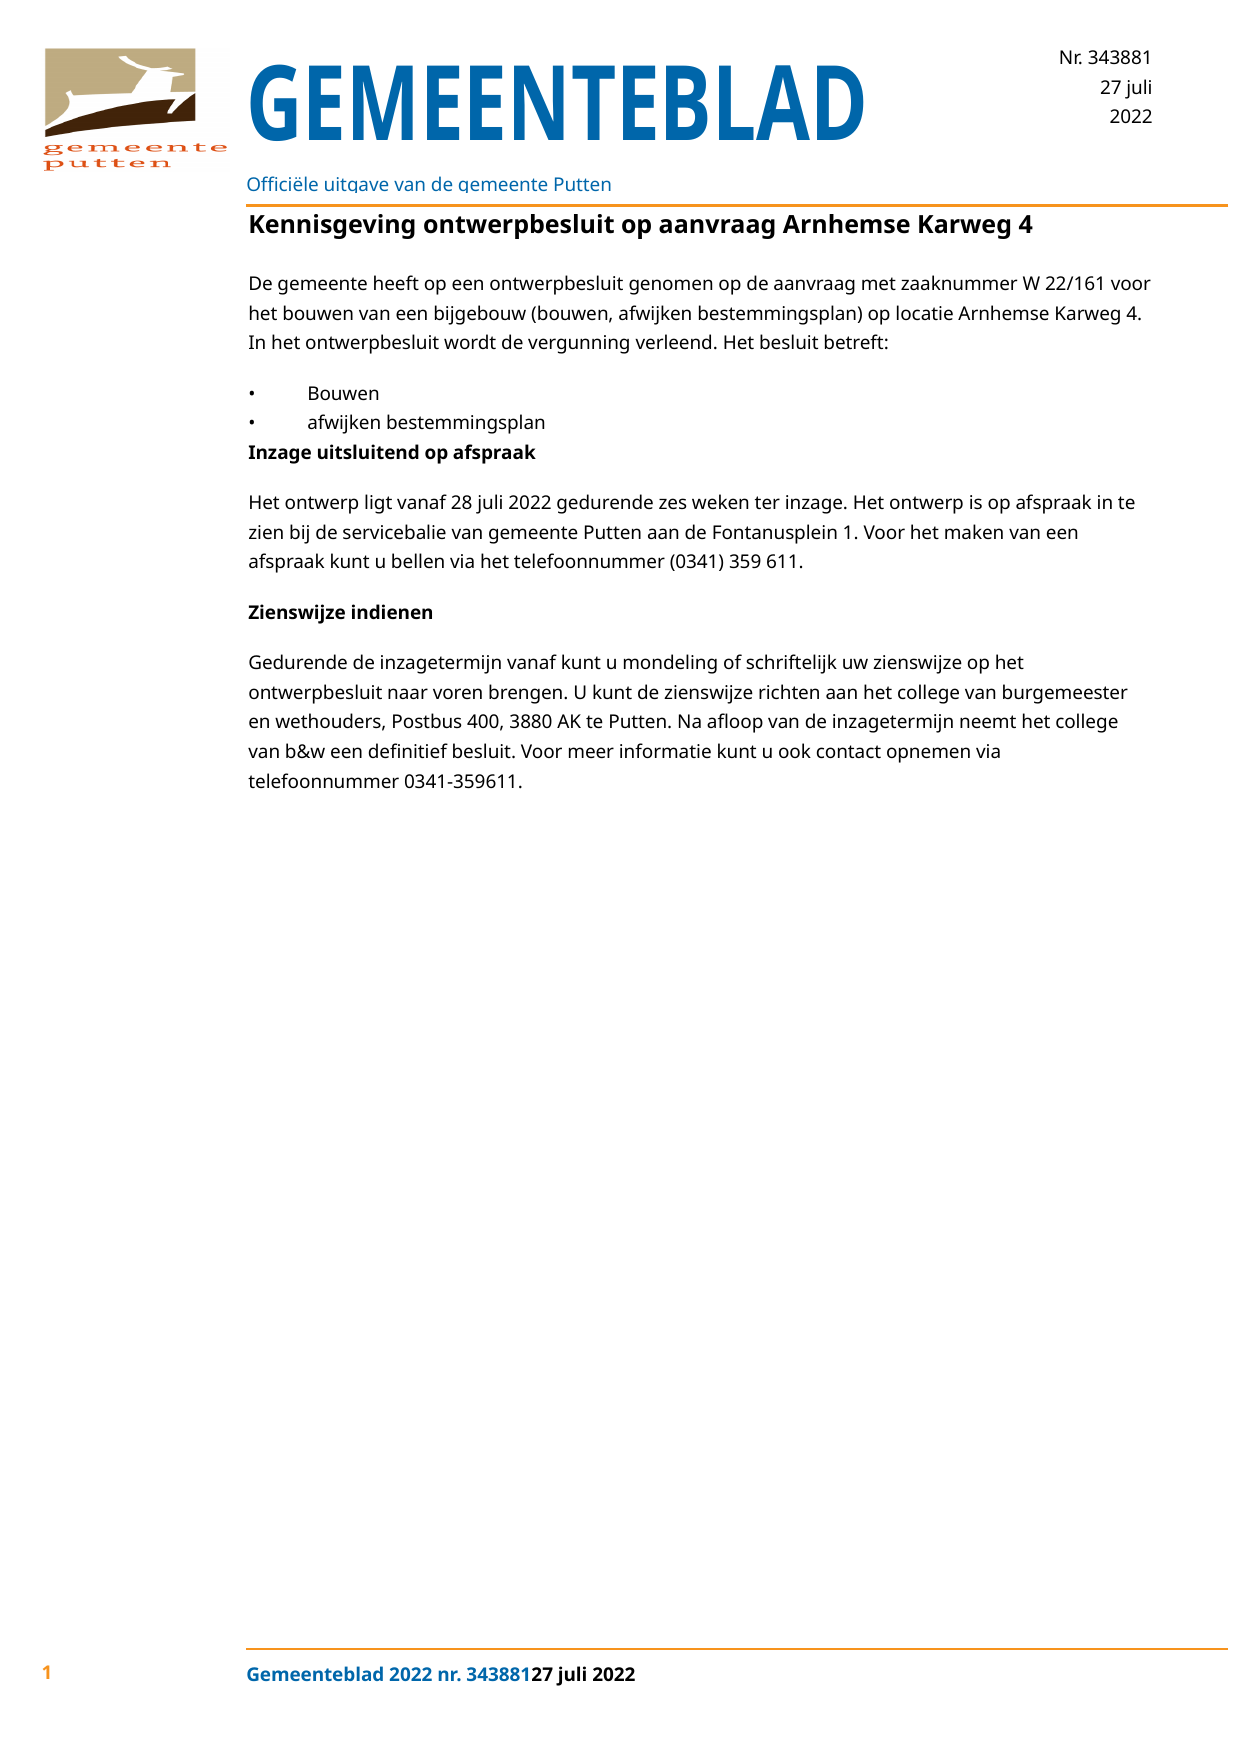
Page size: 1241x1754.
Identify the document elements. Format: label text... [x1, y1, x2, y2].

text Het ontwerp ligt vanaf 28 juli 2022 gedurende zes weken ter inzage. Het ontwerp is op afspraak in te zien bij de servicebalie van gemeente Putten aan de Fontanusplein 1. Voor het maken van een afspraak kunt u bellen via het telefoonnummer (0341) 359 611. [248, 489, 1152, 574]
text Zienswijze indienen [248, 599, 1152, 625]
picture [41, 47, 231, 172]
text Gedurende de inzagetermijn vanaf kunt u mondeling of schriftelijk uw zienswijze op het ontwerpbesluit naar voren brengen. U kunt de zienswijze richten aan het college van burgemeester en wethouders, Postbus 400, 3880 AK te Putten. Na afloop van de inzagetermijn neemt het college van b&w een definitief besluit. Voor meer informatie kunt u ook contact opnemen via telefoonnummer 0341-359611. [248, 649, 1152, 793]
text Inzage uitsluitend op afspraak [248, 439, 1152, 465]
text De gemeente heeft op een ontwerpbesluit genomen op de aanvraag met zaaknummer W 22/161 voor het bouwen van een bijgebouw (bouwen, afwijken bestemmingsplan) op locatie Arnhemse Karweg 4. In het ontwerpbesluit wordt de vergunning verleend. Het besluit betreft: [248, 270, 1152, 355]
list afwijken bestemmingsplan [248, 409, 1152, 435]
list Bouwen [248, 380, 1152, 406]
text Kennisgeving ontwerpbesluit op aanvraag Arnhemse Karweg 4 [248, 207, 1152, 241]
